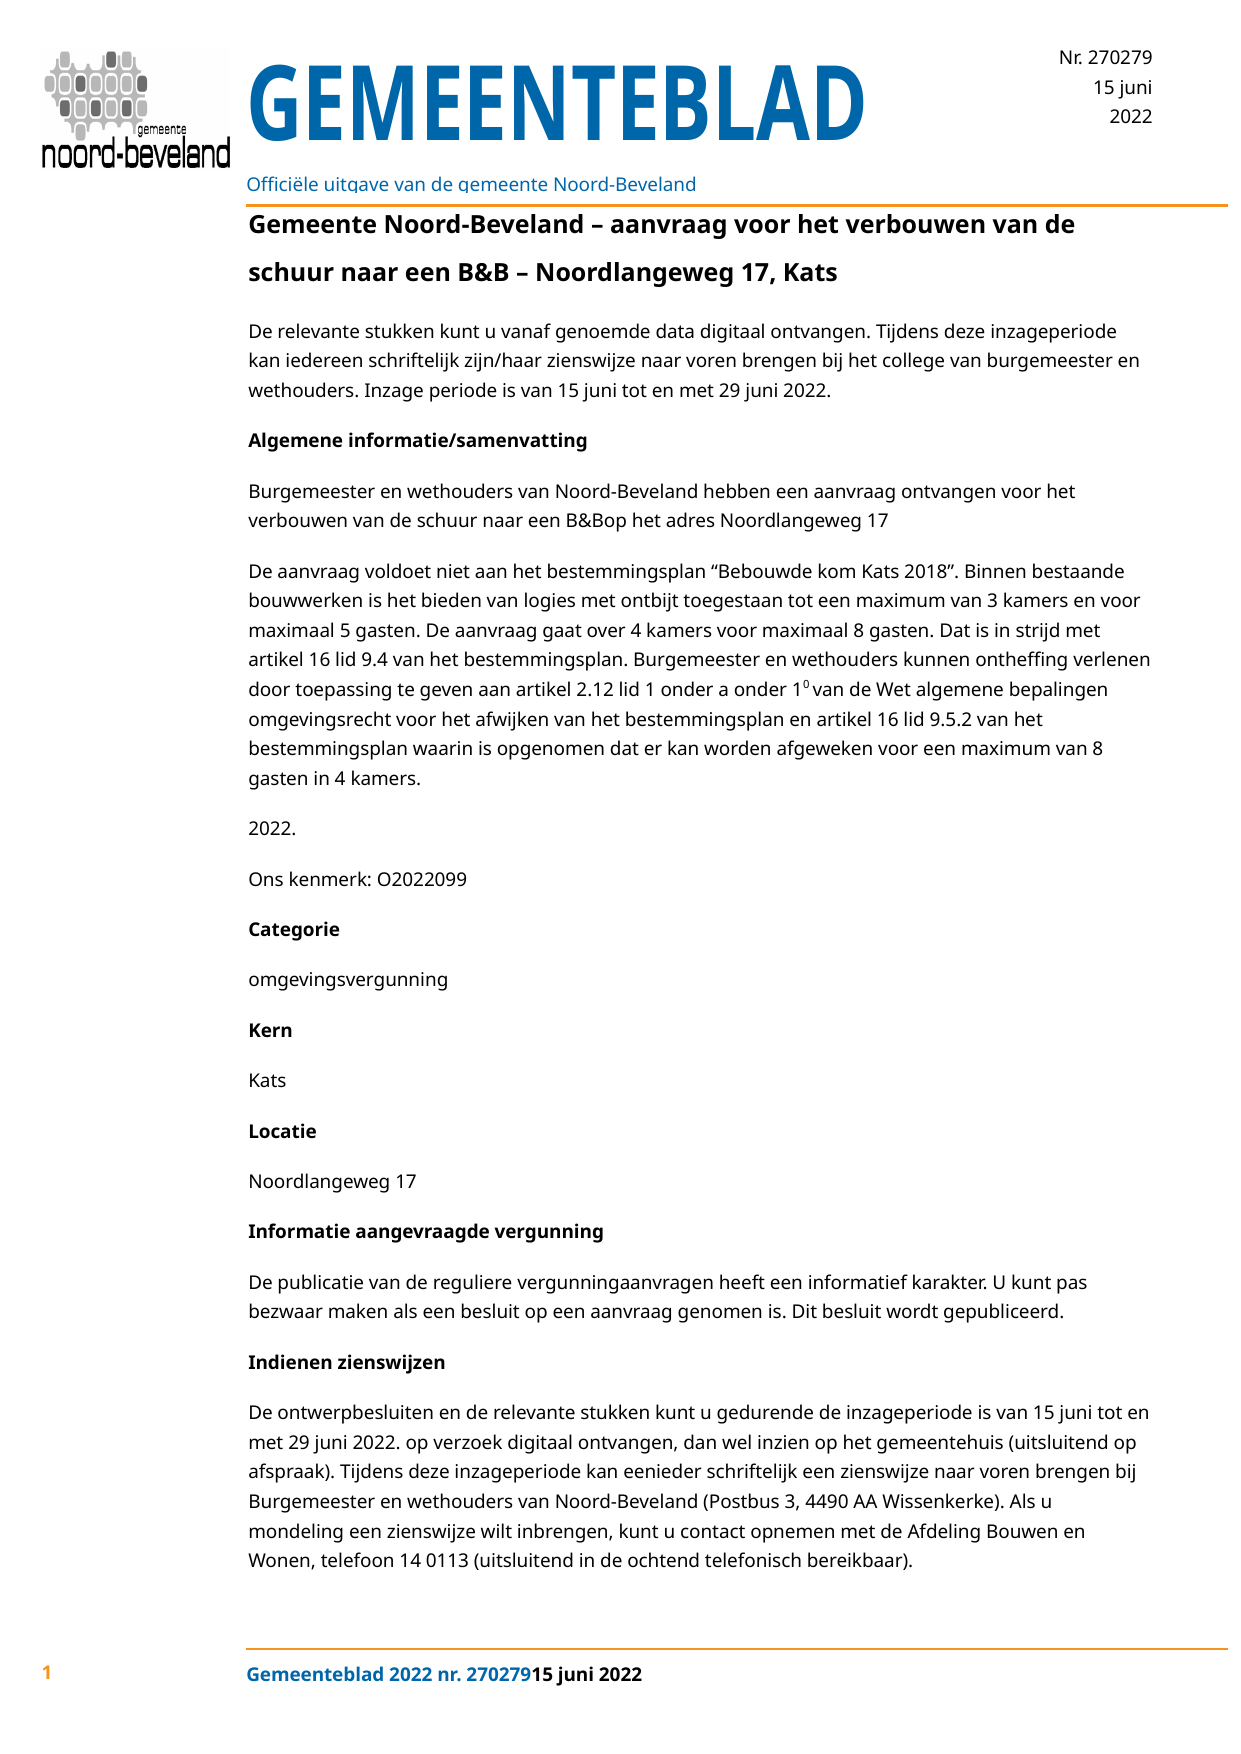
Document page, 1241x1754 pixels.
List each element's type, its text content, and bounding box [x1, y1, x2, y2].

text Noordlangeweg 17 [248, 1168, 1152, 1194]
text Kats [248, 1067, 1152, 1093]
text Indienen zienswijzen [248, 1349, 1152, 1375]
text De aanvraag voldoet niet aan het bestemmingsplan “Bebouwde kom Kats 2018”. Binnen bestaande bouwwerken is het bieden van logies met ontbijt toegestaan tot een maximum van 3 kamers en voor maximaal 5 gasten. De aanvraag gaat over 4 kamers voor maximaal 8 gasten. Dat is in strijd met artikel 16 lid 9.4 van het bestemmingsplan. Burgemeester en wethouders kunnen ontheffing verlenen door toepassing te geven aan artikel 2.12 lid 1 onder a onder 10 van de Wet algemene bepalingen omgevingsrecht voor het afwijken van het bestemmingsplan en artikel 16 lid 9.5.2 van het bestemmingsplan waarin is opgenomen dat er kan worden afgeweken voor een maximum van 8 gasten in 4 kamers. [248, 558, 1152, 791]
text De relevante stukken kunt u vanaf genoemde data digitaal ontvangen. Tijdens deze inzageperiode kan iedereen schriftelijk zijn/haar zienswijze naar voren brengen bij het college van burgemeester en wethouders. Inzage periode is van 15 juni tot en met 29 juni 2022. [248, 318, 1152, 403]
text Informatie aangevraagde vergunning [248, 1219, 1152, 1244]
text Algemene informatie/samenvatting [248, 427, 1152, 453]
text Categorie [248, 916, 1152, 942]
text De ontwerpbesluiten en de relevante stukken kunt u gedurende de inzageperiode is van 15 juni tot en met 29 juni 2022. op verzoek digitaal ontvangen, dan wel inzien op het gemeentehuis (uitsluitend op afspraak). Tijdens deze inzageperiode kan eenieder schriftelijk een zienswijze naar voren brengen bij Burgemeester en wethouders van Noord-Beveland (Postbus 3, 4490 AA Wissenkerke). Als u mondeling een zienswijze wilt inbrengen, kunt u contact opnemen met de Afdeling Bouwen en Wonen, telefoon 14 0113 (uitsluitend in de ochtend telefonisch bereikbaar). [248, 1399, 1152, 1573]
text Kern [248, 1017, 1152, 1043]
text Locatie [248, 1118, 1152, 1144]
text Gemeente Noord-Beveland – aanvraag voor het verbouwen van de schuur naar een B&B – Noordlangeweg 17, Kats [248, 207, 1152, 288]
text 2022. [248, 815, 1152, 841]
text Burgemeester en wethouders van Noord-Beveland hebben een aanvraag ontvangen voor het verbouwen van de schuur naar een B&Bop het adres Noordlangeweg 17 [248, 478, 1152, 533]
text De publicatie van de reguliere vergunningaanvragen heeft een informatief karakter. U kunt pas bezwaar maken als een besluit op een aanvraag genomen is. Dit besluit wordt gepubliceerd. [248, 1269, 1152, 1324]
text Ons kenmerk: O2022099 [248, 866, 1152, 892]
text omgevingsvergunning [248, 967, 1152, 992]
picture [41, 47, 231, 172]
